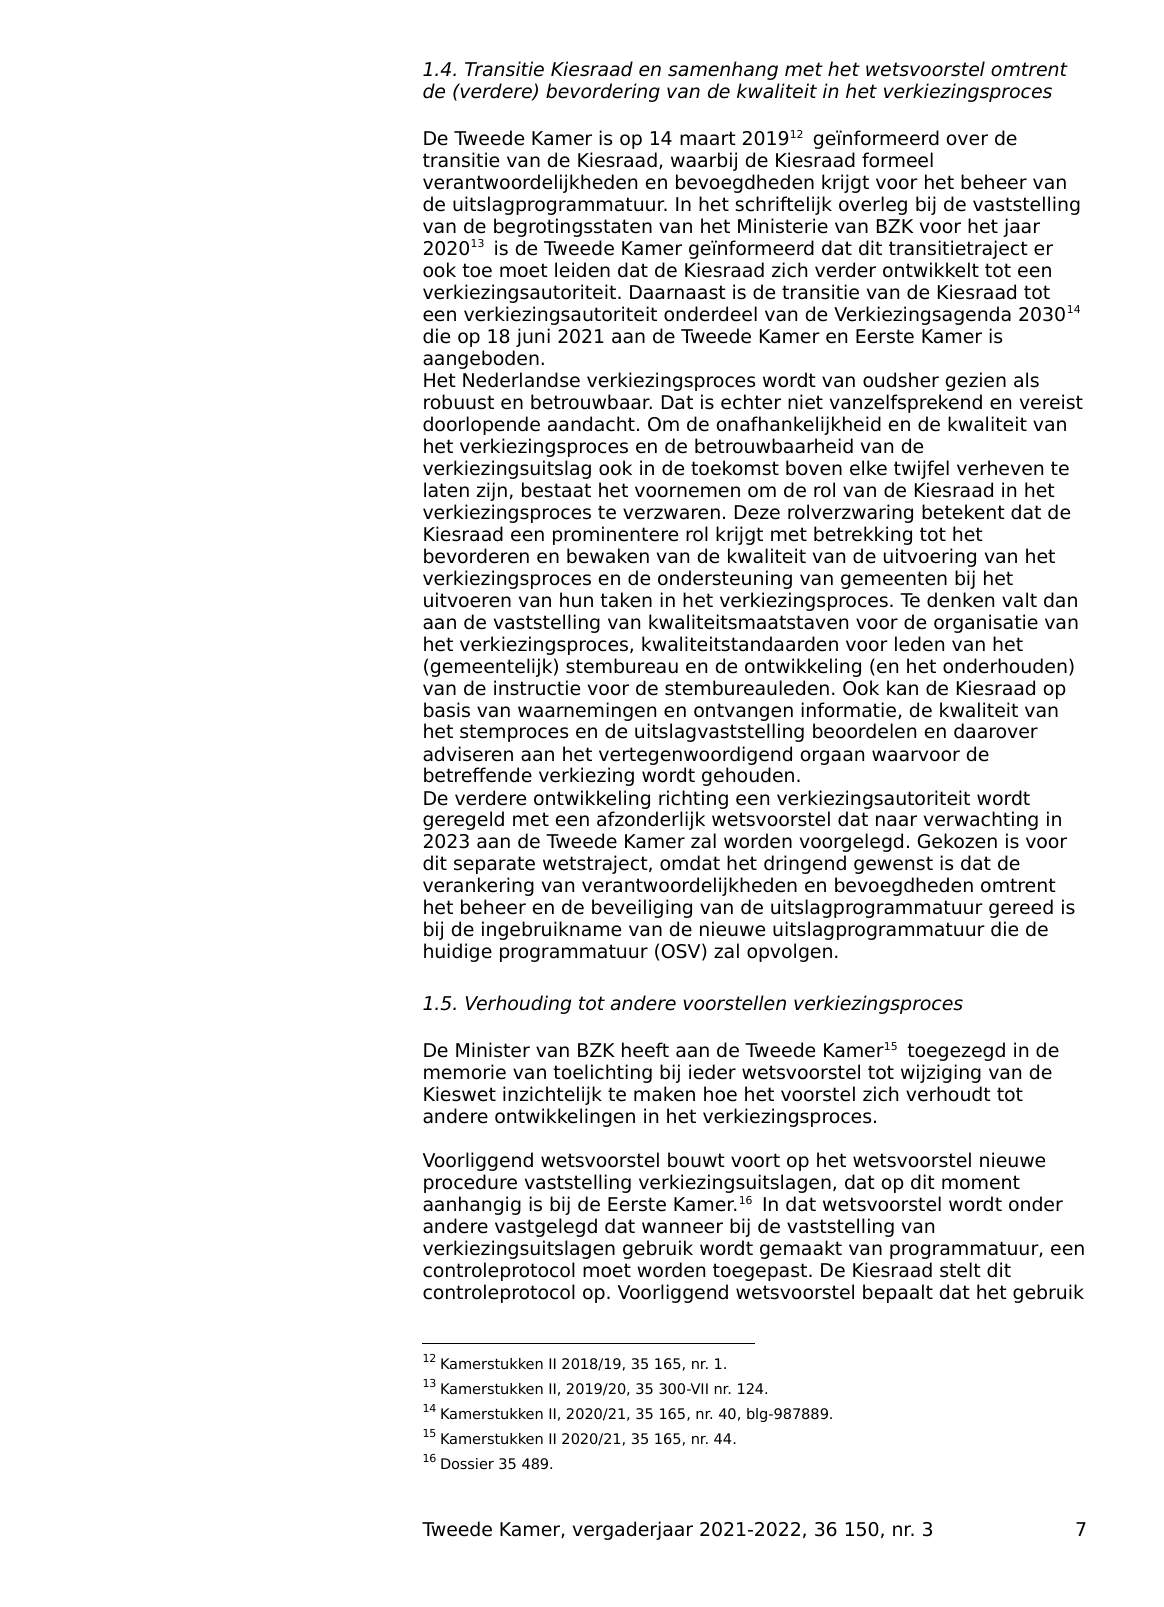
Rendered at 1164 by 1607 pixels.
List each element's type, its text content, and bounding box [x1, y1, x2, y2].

text Dossier 35 489. [422, 1452, 1087, 1474]
text De Minister van BZK heeft aan de Tweede Kamer toegezegd in de memorie van toelichting bij ieder wetsvoorstel tot wijziging van de Kieswet inzichtelijk te maken hoe het voorstel zich verhoudt tot andere ontwikkelingen in het verkiezingsproces. [422, 1040, 1087, 1128]
text De verdere ontwikkeling richting een verkiezingsautoriteit wordt geregeld met een afzonderlijk wetsvoorstel dat naar verwachting in 2023 aan de Tweede Kamer zal worden voorgelegd. Gekozen is voor dit separate wetstraject, omdat het dringend gewenst is dat de verankering van verantwoordelijkheden en bevoegdheden omtrent het beheer en de beveiliging van de uitslagprogrammatuur gereed is bij de ingebruikname van de nieuwe uitslagprogrammatuur die de huidige programmatuur (OSV) zal opvolgen. [422, 787, 1087, 963]
text Voorliggend wetsvoorstel bouwt voort op het wetsvoorstel nieuwe procedure vaststelling verkiezingsuitslagen, dat op dit moment aanhangig is bij de Eerste Kamer. In dat wetsvoorstel wordt onder andere vastgelegd dat wanneer bij de vaststelling van verkiezingsuitslagen gebruik wordt gemaakt van programmatuur, een controleprotocol moet worden toegepast. De Kiesraad stelt dit controleprotocol op. Voorliggend wetsvoorstel bepaalt dat het gebruik [422, 1150, 1087, 1304]
text De Tweede Kamer is op 14 maart 2019 geïnformeerd over de transitie van de Kiesraad, waarbij de Kiesraad formeel verantwoordelijkheden en bevoegdheden krijgt voor het beheer van de uitslagprogrammatuur. In het schriftelijk overleg bij de vaststelling van de begrotingsstaten van het Ministerie van BZK voor het jaar 2020 is de Tweede Kamer geïnformeerd dat dit transitietraject er ook toe moet leiden dat de Kiesraad zich verder ontwikkelt tot een verkiezingsautoriteit. Daarnaast is de transitie van de Kiesraad tot een verkiezingsautoriteit onderdeel van de Verkiezingsagenda 2030 die op 18 juni 2021 aan de Tweede Kamer en Eerste Kamer is aangeboden. [422, 128, 1087, 370]
subtitle 1.5. Verhouding tot andere voorstellen verkiezingsproces [422, 993, 1087, 1015]
text Het Nederlandse verkiezingsproces wordt van oudsher gezien als robuust en betrouwbaar. Dat is echter niet vanzelfsprekend en vereist doorlopende aandacht. Om de onafhankelijkheid en de kwaliteit van het verkiezingsproces en de betrouwbaarheid van de verkiezingsuitslag ook in de toekomst boven elke twijfel verheven te laten zijn, bestaat het voornemen om de rol van de Kiesraad in het verkiezingsproces te verzwaren. Deze rolverzwaring betekent dat de Kiesraad een prominentere rol krijgt met betrekking tot het bevorderen en bewaken van de kwaliteit van de uitvoering van het verkiezingsproces en de ondersteuning van gemeenten bij het uitvoeren van hun taken in het verkiezingsproces. Te denken valt dan aan de vaststelling van kwaliteitsmaatstaven voor de organisatie van het verkiezingsproces, kwaliteitstandaarden voor leden van het (gemeentelijk) stembureau en de ontwikkeling (en het onderhouden) van de instructie voor de stembureauleden. Ook kan de Kiesraad op basis van waarnemingen en ontvangen informatie, de kwaliteit van het stemproces en de uitslagvaststelling beoordelen en daarover adviseren aan het vertegenwoordigend orgaan waarvoor de betreffende verkiezing wordt gehouden. [422, 370, 1087, 787]
text Kamerstukken II, 2020/21, 35 165, nr. 40, blg-987889. [422, 1402, 1087, 1424]
subtitle 1.4. Transitie Kiesraad en samenhang met het wetsvoorstel omtrent de (verdere) bevordering van de kwaliteit in het verkiezingsproces [422, 59, 1087, 103]
text Kamerstukken II 2018/19, 35 165, nr. 1. [422, 1352, 1087, 1374]
text Kamerstukken II 2020/21, 35 165, nr. 44. [422, 1427, 1087, 1449]
text Kamerstukken II, 2019/20, 35 300-VII nr. 124. [422, 1377, 1087, 1399]
